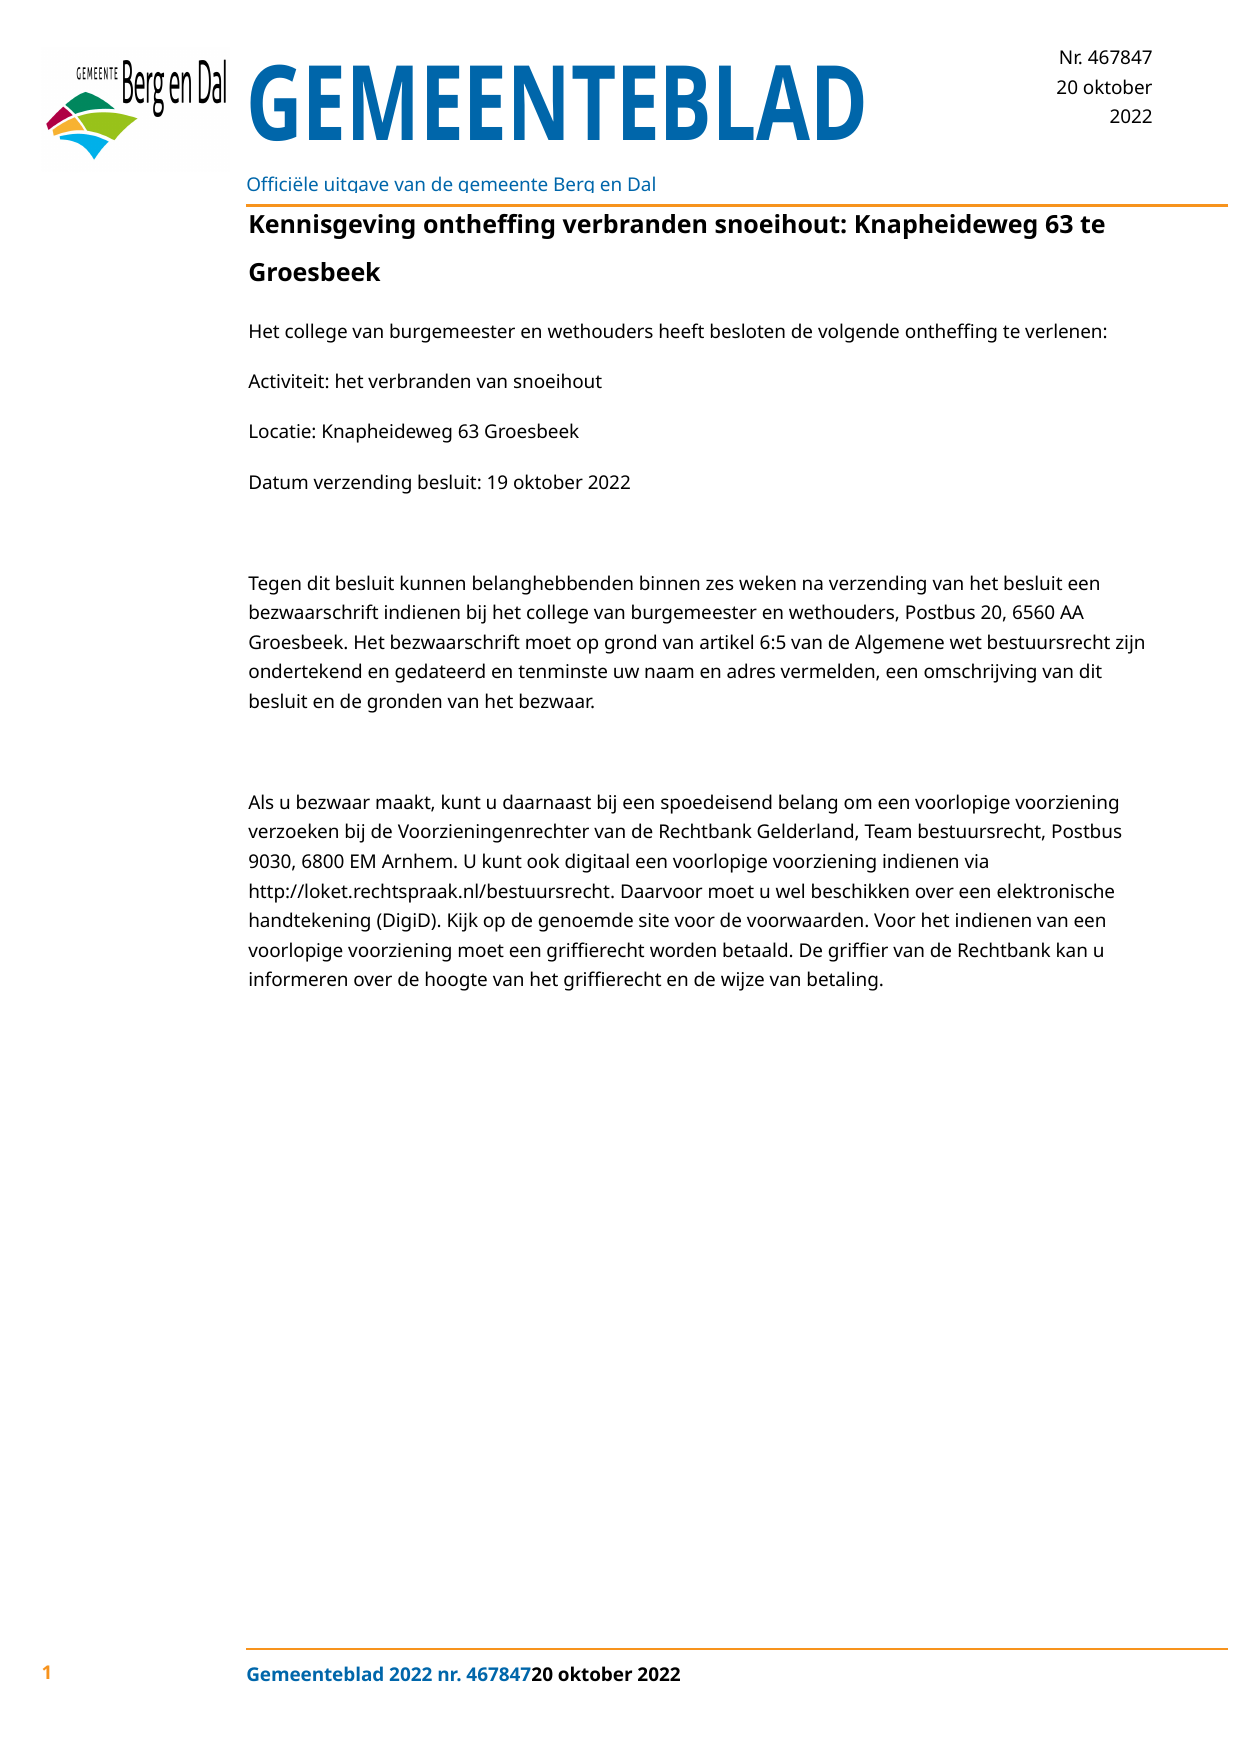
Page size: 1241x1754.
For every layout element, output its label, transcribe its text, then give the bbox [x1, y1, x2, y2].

text Kennisgeving ontheffing verbranden snoeihout: Knapheideweg 63 te Groesbeek [248, 207, 1152, 288]
text Als u bezwaar maakt, kunt u daarnaast bij een spoedeisend belang om een voorlopige voorziening verzoeken bij de Voorzieningenrechter van de Rechtbank Gelderland, Team bestuursrecht, Postbus 9030, 6800 EM Arnhem. U kunt ook digitaal een voorlopige voorziening indienen via http://loket.rechtspraak.nl/bestuursrecht. Daarvoor moet u wel beschikken over een elektronische handtekening (DigiD). Kijk op de genoemde site voor de voorwaarden. Voor het indienen van een voorlopige voorziening moet een griffierecht worden betaald. De griffier van de Rechtbank kan u informeren over de hoogte van het griffierecht en de wijze van betaling. [248, 789, 1152, 992]
text Tegen dit besluit kunnen belanghebbenden binnen zes weken na verzending van het besluit een bezwaarschrift indienen bij het college van burgemeester en wethouders, Postbus 20, 6560 AA Groesbeek. Het bezwaarschrift moet op grond van artikel 6:5 van de Algemene wet bestuursrecht zijn ondertekend en gedateerd en tenminste uw naam en adres vermelden, een omschrijving van dit besluit en de gronden van het bezwaar. [248, 570, 1152, 714]
picture [41, 47, 231, 172]
text Activiteit: het verbranden van snoeihout [248, 368, 1152, 394]
text Het college van burgemeester en wethouders heeft besloten de volgende ontheffing te verlenen: [248, 318, 1152, 344]
text Locatie: Knapheideweg 63 Groesbeek [248, 419, 1152, 444]
text Datum verzending besluit: 19 oktober 2022 [248, 469, 1152, 495]
